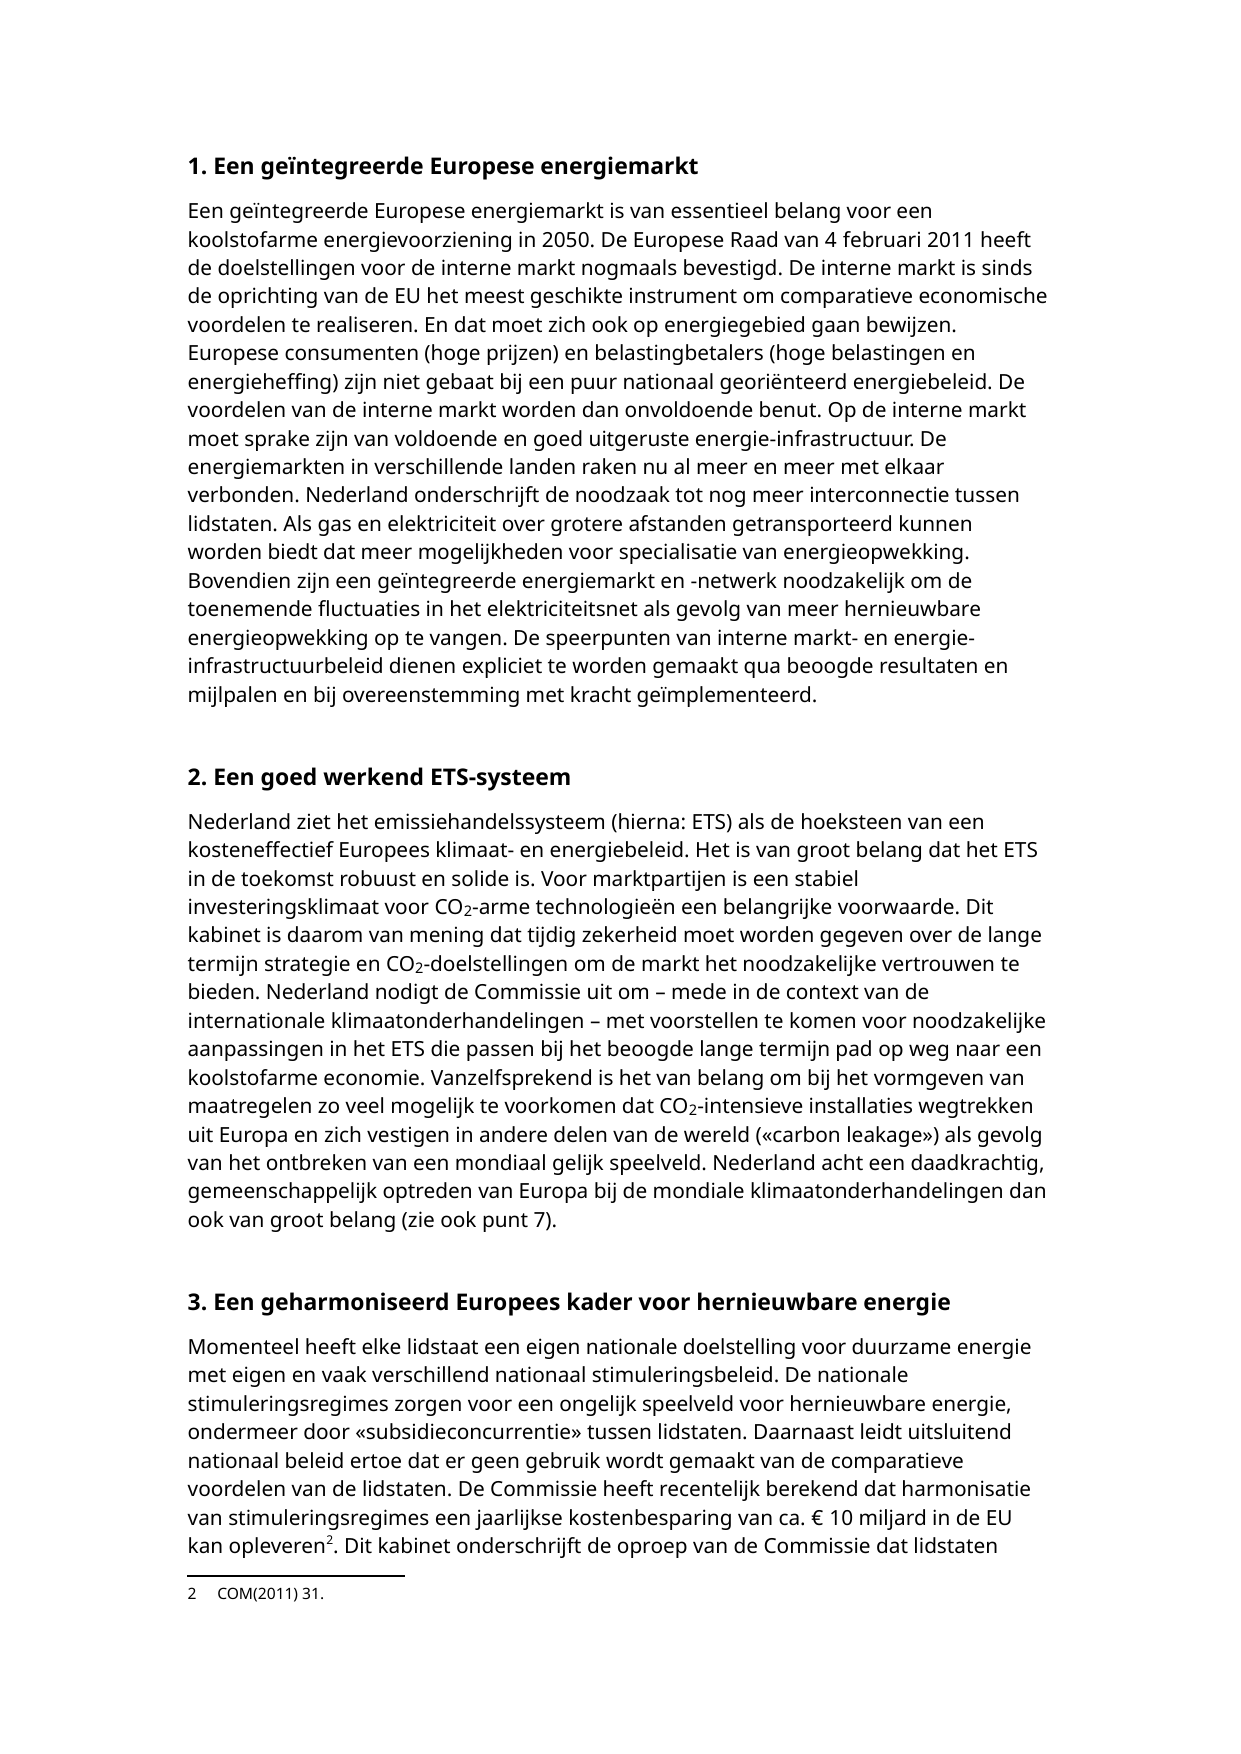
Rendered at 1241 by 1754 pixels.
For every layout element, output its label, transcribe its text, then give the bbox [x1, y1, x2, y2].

subtitle 1. Een geïntegreerde Europese energiemarkt [187, 150, 1053, 181]
subtitle 2. Een goed werkend ETS-systeem [187, 761, 1053, 792]
text Een geïntegreerde Europese energiemarkt is van essentieel belang voor een koolstofarme energievoorziening in 2050. De Europese Raad van 4 februari 2011 heeft de doelstellingen voor de interne markt nogmaals bevestigd. De interne markt is sinds de oprichting van de EU het meest geschikte instrument om comparatieve economische voordelen te realiseren. En dat moet zich ook op energiegebied gaan bewijzen. Europese consumenten (hoge prijzen) en belastingbetalers (hoge belastingen en energieheffing) zijn niet gebaat bij een puur nationaal georiënteerd energiebeleid. De voordelen van de interne markt worden dan onvoldoende benut. Op de interne markt moet sprake zijn van voldoende en goed uitgeruste energie-infrastructuur. De energiemarkten in verschillende landen raken nu al meer en meer met elkaar verbonden. Nederland onderschrijft de noodzaak tot nog meer interconnectie tussen lidstaten. Als gas en elektriciteit over grotere afstanden getransporteerd kunnen worden biedt dat meer mogelijkheden voor specialisatie van energieopwekking. Bovendien zijn een geïntegreerde energiemarkt en -netwerk noodzakelijk om de toenemende fluctuaties in het elektriciteitsnet als gevolg van meer hernieuwbare energieopwekking op te vangen. De speerpunten van interne markt- en energie-infrastructuurbeleid dienen expliciet te worden gemaakt qua beoogde resultaten en mijlpalen en bij overeenstemming met kracht geïmplementeerd. [187, 196, 1053, 708]
subtitle 3. Een geharmoniseerd Europees kader voor hernieuwbare energie [187, 1286, 1053, 1317]
text Nederland ziet het emissiehandelssysteem (hierna: ETS) als de hoeksteen van een kosteneffectief Europees klimaat- en energiebeleid. Het is van groot belang dat het ETS in de toekomst robuust en solide is. Voor marktpartijen is een stabiel investeringsklimaat voor CO2-arme technologieën een belangrijke voorwaarde. Dit kabinet is daarom van mening dat tijdig zekerheid moet worden gegeven over de lange termijn strategie en CO2-doelstellingen om de markt het noodzakelijke vertrouwen te bieden. Nederland nodigt de Commissie uit om – mede in de context van de internationale klimaatonderhandelingen – met voorstellen te komen voor noodzakelijke aanpassingen in het ETS die passen bij het beoogde lange termijn pad op weg naar een koolstofarme economie. Vanzelfsprekend is het van belang om bij het vormgeven van maatregelen zo veel mogelijk te voorkomen dat CO2-intensieve installaties wegtrekken uit Europa en zich vestigen in andere delen van de wereld («carbon leakage») als gevolg van het ontbreken van een mondiaal gelijk speelveld. Nederland acht een daadkrachtig, gemeenschappelijk optreden van Europa bij de mondiale klimaatonderhandelingen dan ook van groot belang (zie ook punt 7). [187, 807, 1053, 1233]
text COM(2011) 31. [187, 1575, 1053, 1604]
text Momenteel heeft elke lidstaat een eigen nationale doelstelling voor duurzame energie met eigen en vaak verschillend nationaal stimuleringsbeleid. De nationale stimuleringsregimes zorgen voor een ongelijk speelveld voor hernieuwbare energie, ondermeer door «subsidieconcurrentie» tussen lidstaten. Daarnaast leidt uitsluitend nationaal beleid ertoe dat er geen gebruik wordt gemaakt van de comparatieve voordelen van de lidstaten. De Commissie heeft recentelijk berekend dat harmonisatie van stimuleringsregimes een jaarlijkse kostenbesparing van ca. € 10 miljard in de EU kan opleveren. Dit kabinet onderschrijft de oproep van de Commissie dat lidstaten [187, 1332, 1053, 1560]
